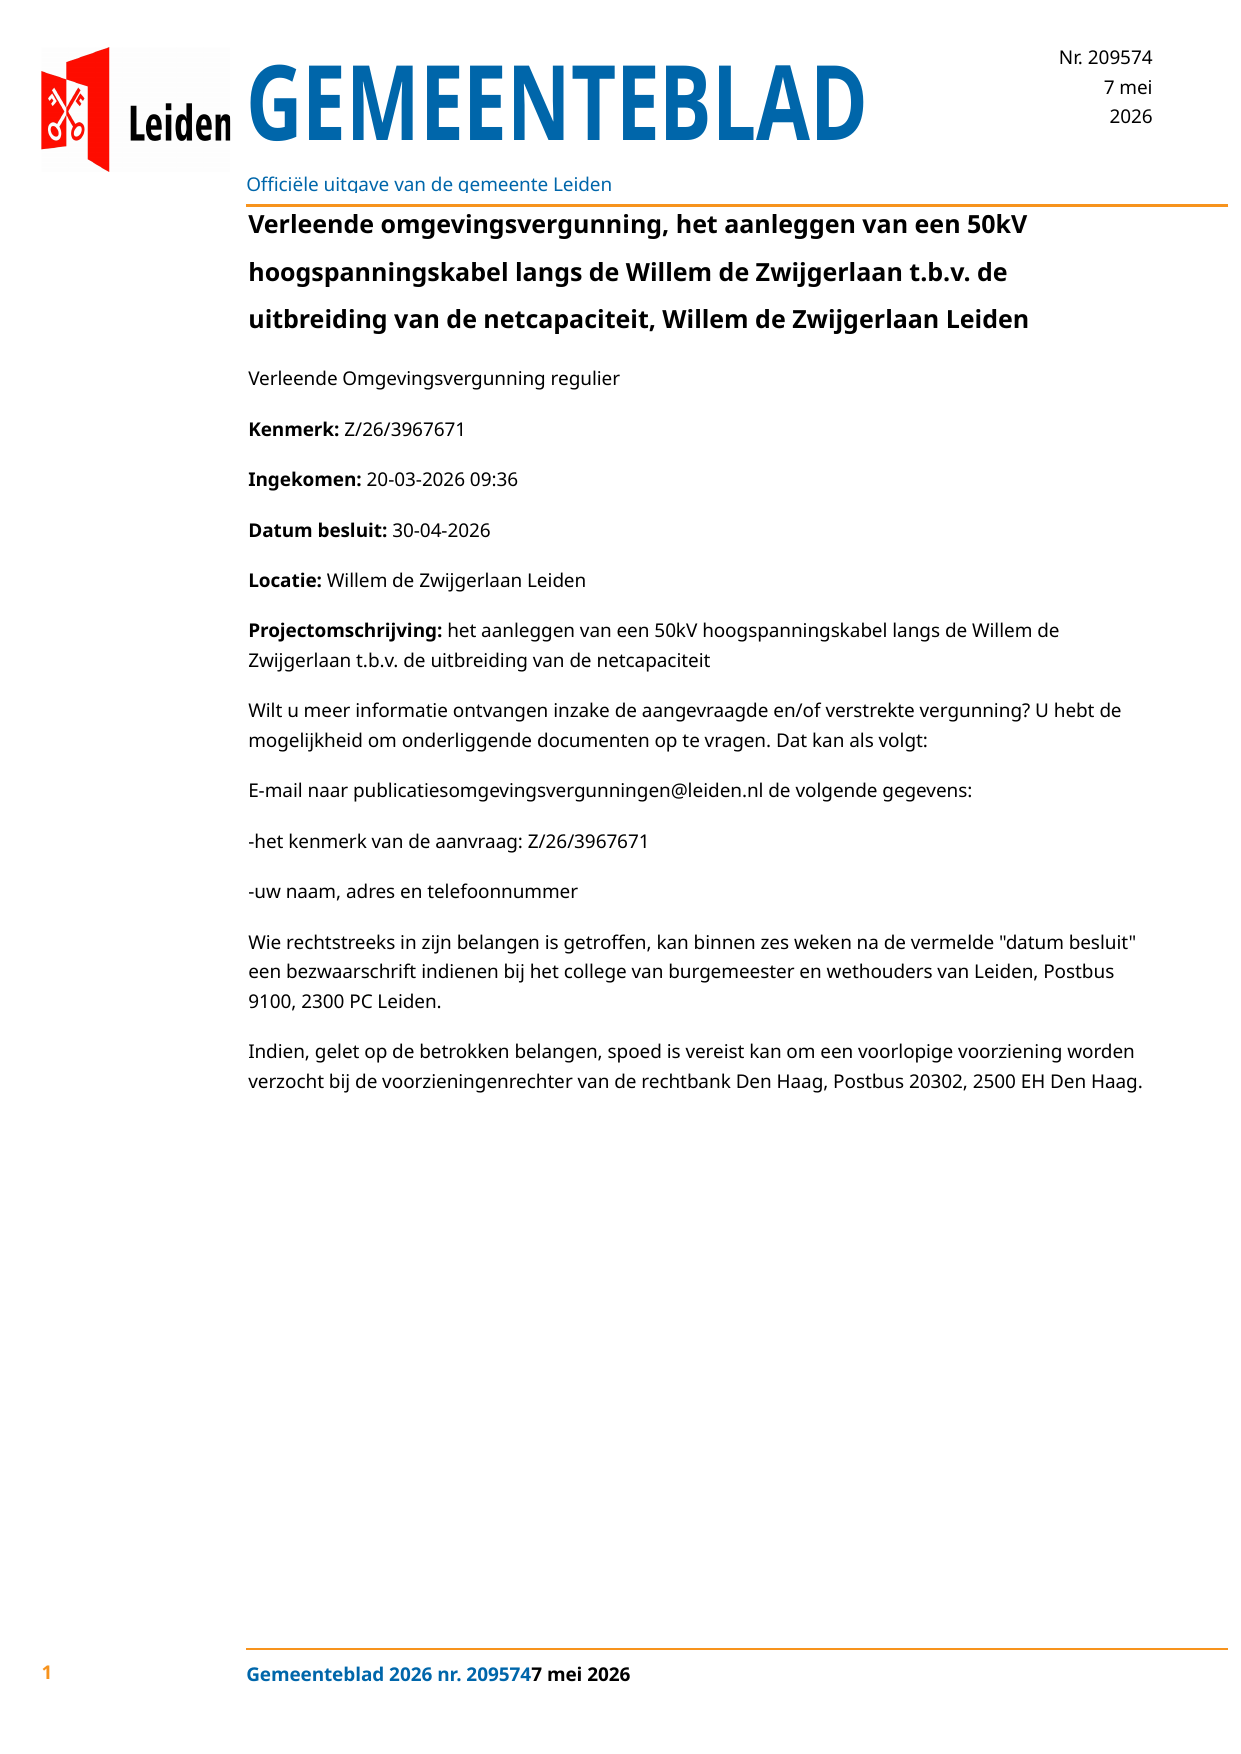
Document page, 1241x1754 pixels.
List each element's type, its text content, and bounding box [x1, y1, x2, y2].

text -het kenmerk van de aanvraag: Z/26/3967671 [248, 828, 1152, 854]
text Datum besluit: 30-04-2026 [248, 517, 1152, 542]
text Locatie: Willem de Zwijgerlaan Leiden [248, 567, 1152, 593]
text Ingekomen: 20-03-2026 09:36 [248, 466, 1152, 492]
text Indien, gelet op de betrokken belangen, spoed is vereist kan om een voorlopige voorziening worden verzocht bij de voorzieningenrechter van de rechtbank Den Haag, Postbus 20302, 2500 EH Den Haag. [248, 1038, 1152, 1094]
text Kenmerk: Z/26/3967671 [248, 416, 1152, 442]
picture [41, 47, 231, 172]
text E-mail naar publicatiesomgevingsvergunningen@leiden.nl de volgende gegevens: [248, 778, 1152, 803]
text Wie rechtstreeks in zijn belangen is getroffen, kan binnen zes weken na de vermelde "datum besluit" een bezwaarschrift indienen bij het college van burgemeester en wethouders van Leiden, Postbus 9100, 2300 PC Leiden. [248, 929, 1152, 1014]
text Verleende omgevingsvergunning, het aanleggen van een 50kV hoogspanningskabel langs de Willem de Zwijgerlaan t.b.v. de uitbreiding van de netcapaciteit, Willem de Zwijgerlaan Leiden [248, 207, 1152, 336]
text Wilt u meer informatie ontvangen inzake de aangevraagde en/of verstrekte vergunning? U hebt de mogelijkheid om onderliggende documenten op te vragen. Dat kan als volgt: [248, 698, 1152, 753]
text Projectomschrijving: het aanleggen van een 50kV hoogspanningskabel langs de Willem de Zwijgerlaan t.b.v. de uitbreiding van de netcapaciteit [248, 618, 1152, 673]
text -uw naam, adres en telefoonnummer [248, 878, 1152, 904]
text Verleende Omgevingsvergunning regulier [248, 366, 1152, 391]
